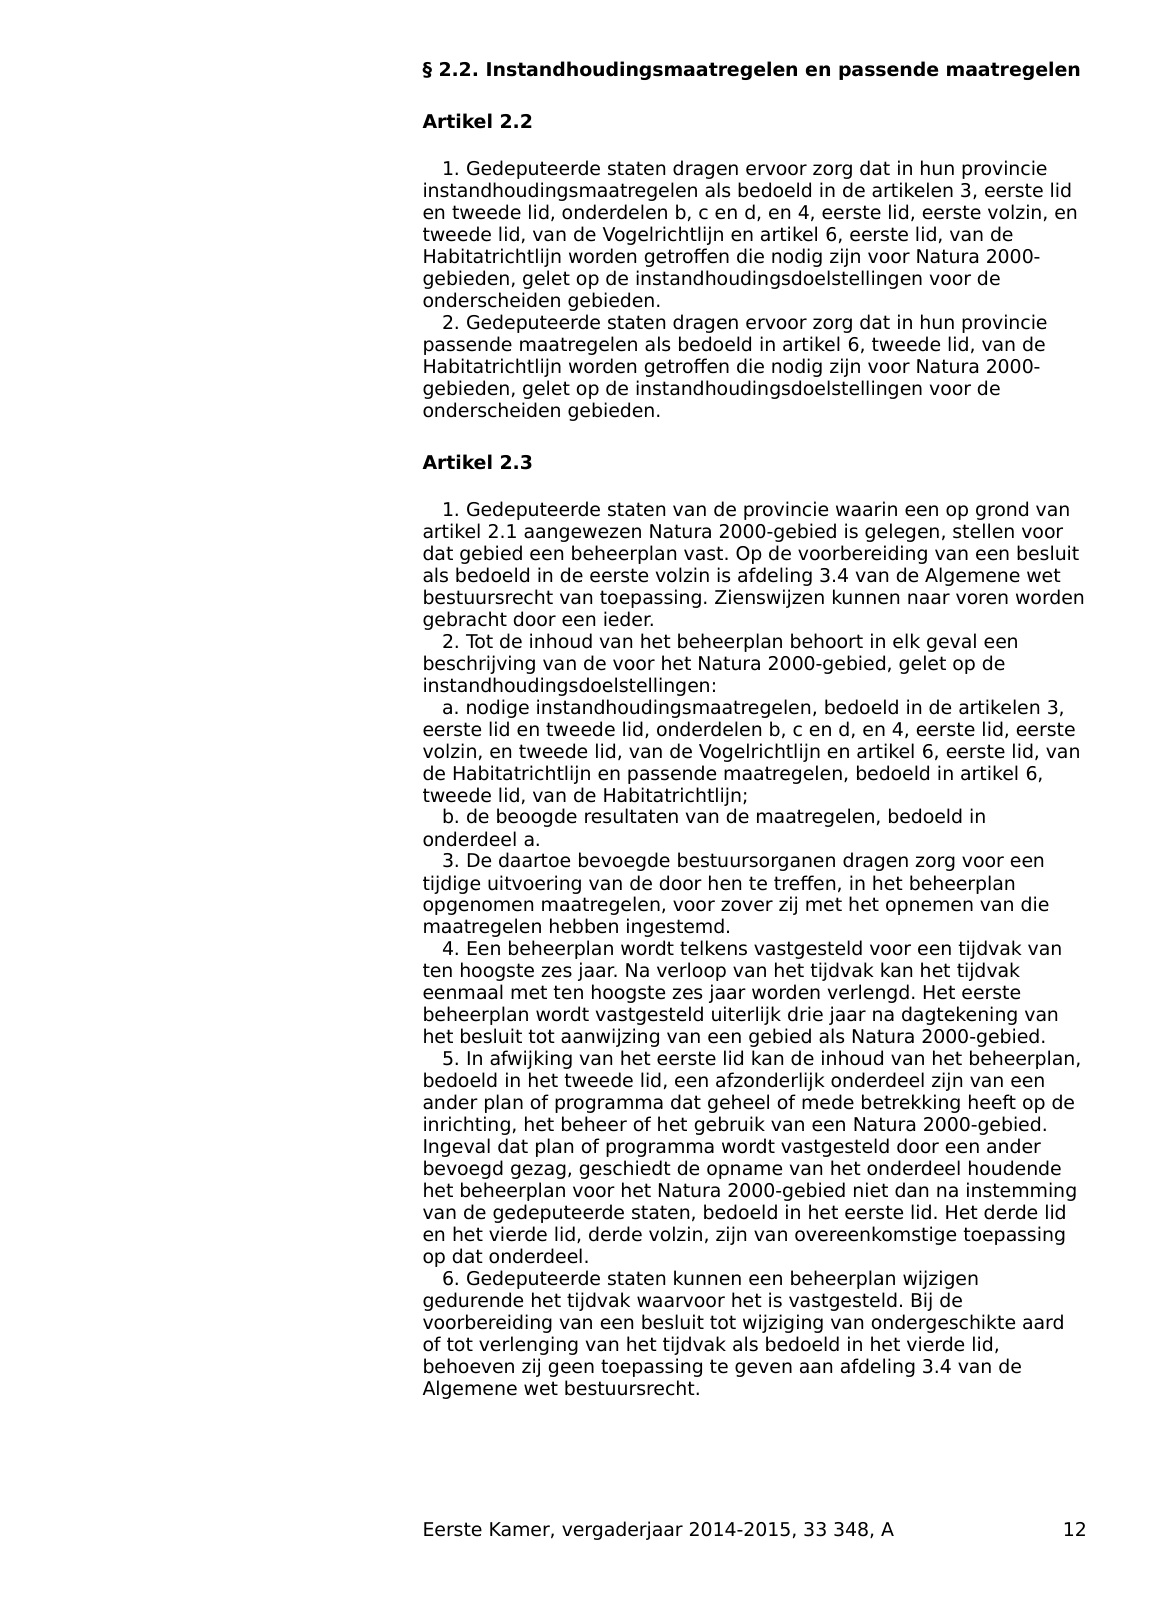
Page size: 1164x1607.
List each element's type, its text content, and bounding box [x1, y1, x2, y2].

subtitle Artikel 2.2 [422, 111, 1087, 133]
subtitle Artikel 2.3 [422, 452, 1087, 474]
subtitle § 2.2. Instandhoudingsmaatregelen en passende maatregelen [422, 59, 1087, 81]
text 1. Gedeputeerde staten dragen ervoor zorg dat in hun provincie instandhoudingsmaatregelen als bedoeld in de artikelen 3, eerste lid en tweede lid, onderdelen b, c en d, en 4, eerste lid, eerste volzin, en tweede lid, van de Vogelrichtlijn en artikel 6, eerste lid, van de Habitatrichtlijn worden getroffen die nodig zijn voor Natura 2000-gebieden, gelet op de instandhoudingsdoelstellingen voor de onderscheiden gebieden. [422, 158, 1087, 312]
text 5. In afwijking van het eerste lid kan de inhoud van het beheerplan, bedoeld in het tweede lid, een afzonderlijk onderdeel zijn van een ander plan of programma dat geheel of mede betrekking heeft op de inrichting, het beheer of het gebruik van een Natura 2000-gebied. Ingeval dat plan of programma wordt vastgesteld door een ander bevoegd gezag, geschiedt de opname van het onderdeel houdende het beheerplan voor het Natura 2000-gebied niet dan na instemming van de gedeputeerde staten, bedoeld in het eerste lid. Het derde lid en het vierde lid, derde volzin, zijn van overeenkomstige toepassing op dat onderdeel. [422, 1048, 1087, 1268]
text 3. De daartoe bevoegde bestuursorganen dragen zorg voor een tijdige uitvoering van de door hen te treffen, in het beheerplan opgenomen maatregelen, voor zover zij met het opnemen van die maatregelen hebben ingestemd. [422, 850, 1087, 938]
text 1. Gedeputeerde staten van de provincie waarin een op grond van artikel 2.1 aangewezen Natura 2000-gebied is gelegen, stellen voor dat gebied een beheerplan vast. Op de voorbereiding van een besluit als bedoeld in de eerste volzin is afdeling 3.4 van de Algemene wet bestuursrecht van toepassing. Zienswijzen kunnen naar voren worden gebracht door een ieder. [422, 499, 1087, 631]
text 4. Een beheerplan wordt telkens vastgesteld voor een tijdvak van ten hoogste zes jaar. Na verloop van het tijdvak kan het tijdvak eenmaal met ten hoogste zes jaar worden verlengd. Het eerste beheerplan wordt vastgesteld uiterlijk drie jaar na dagtekening van het besluit tot aanwijzing van een gebied als Natura 2000-gebied. [422, 938, 1087, 1048]
text b. de beoogde resultaten van de maatregelen, bedoeld in onderdeel a. [422, 806, 1087, 850]
text 2. Tot de inhoud van het beheerplan behoort in elk geval een beschrijving van de voor het Natura 2000-gebied, gelet op de instandhoudingsdoelstellingen: [422, 631, 1087, 697]
text 6. Gedeputeerde staten kunnen een beheerplan wijzigen gedurende het tijdvak waarvoor het is vastgesteld. Bij de voorbereiding van een besluit tot wijziging van ondergeschikte aard of tot verlenging van het tijdvak als bedoeld in het vierde lid, behoeven zij geen toepassing te geven aan afdeling 3.4 van de Algemene wet bestuursrecht. [422, 1268, 1087, 1400]
text 2. Gedeputeerde staten dragen ervoor zorg dat in hun provincie passende maatregelen als bedoeld in artikel 6, tweede lid, van de Habitatrichtlijn worden getroffen die nodig zijn voor Natura 2000-gebieden, gelet op de instandhoudingsdoelstellingen voor de onderscheiden gebieden. [422, 312, 1087, 422]
text a. nodige instandhoudingsmaatregelen, bedoeld in de artikelen 3, eerste lid en tweede lid, onderdelen b, c en d, en 4, eerste lid, eerste volzin, en tweede lid, van de Vogelrichtlijn en artikel 6, eerste lid, van de Habitatrichtlijn en passende maatregelen, bedoeld in artikel 6, tweede lid, van de Habitatrichtlijn; [422, 697, 1087, 806]
